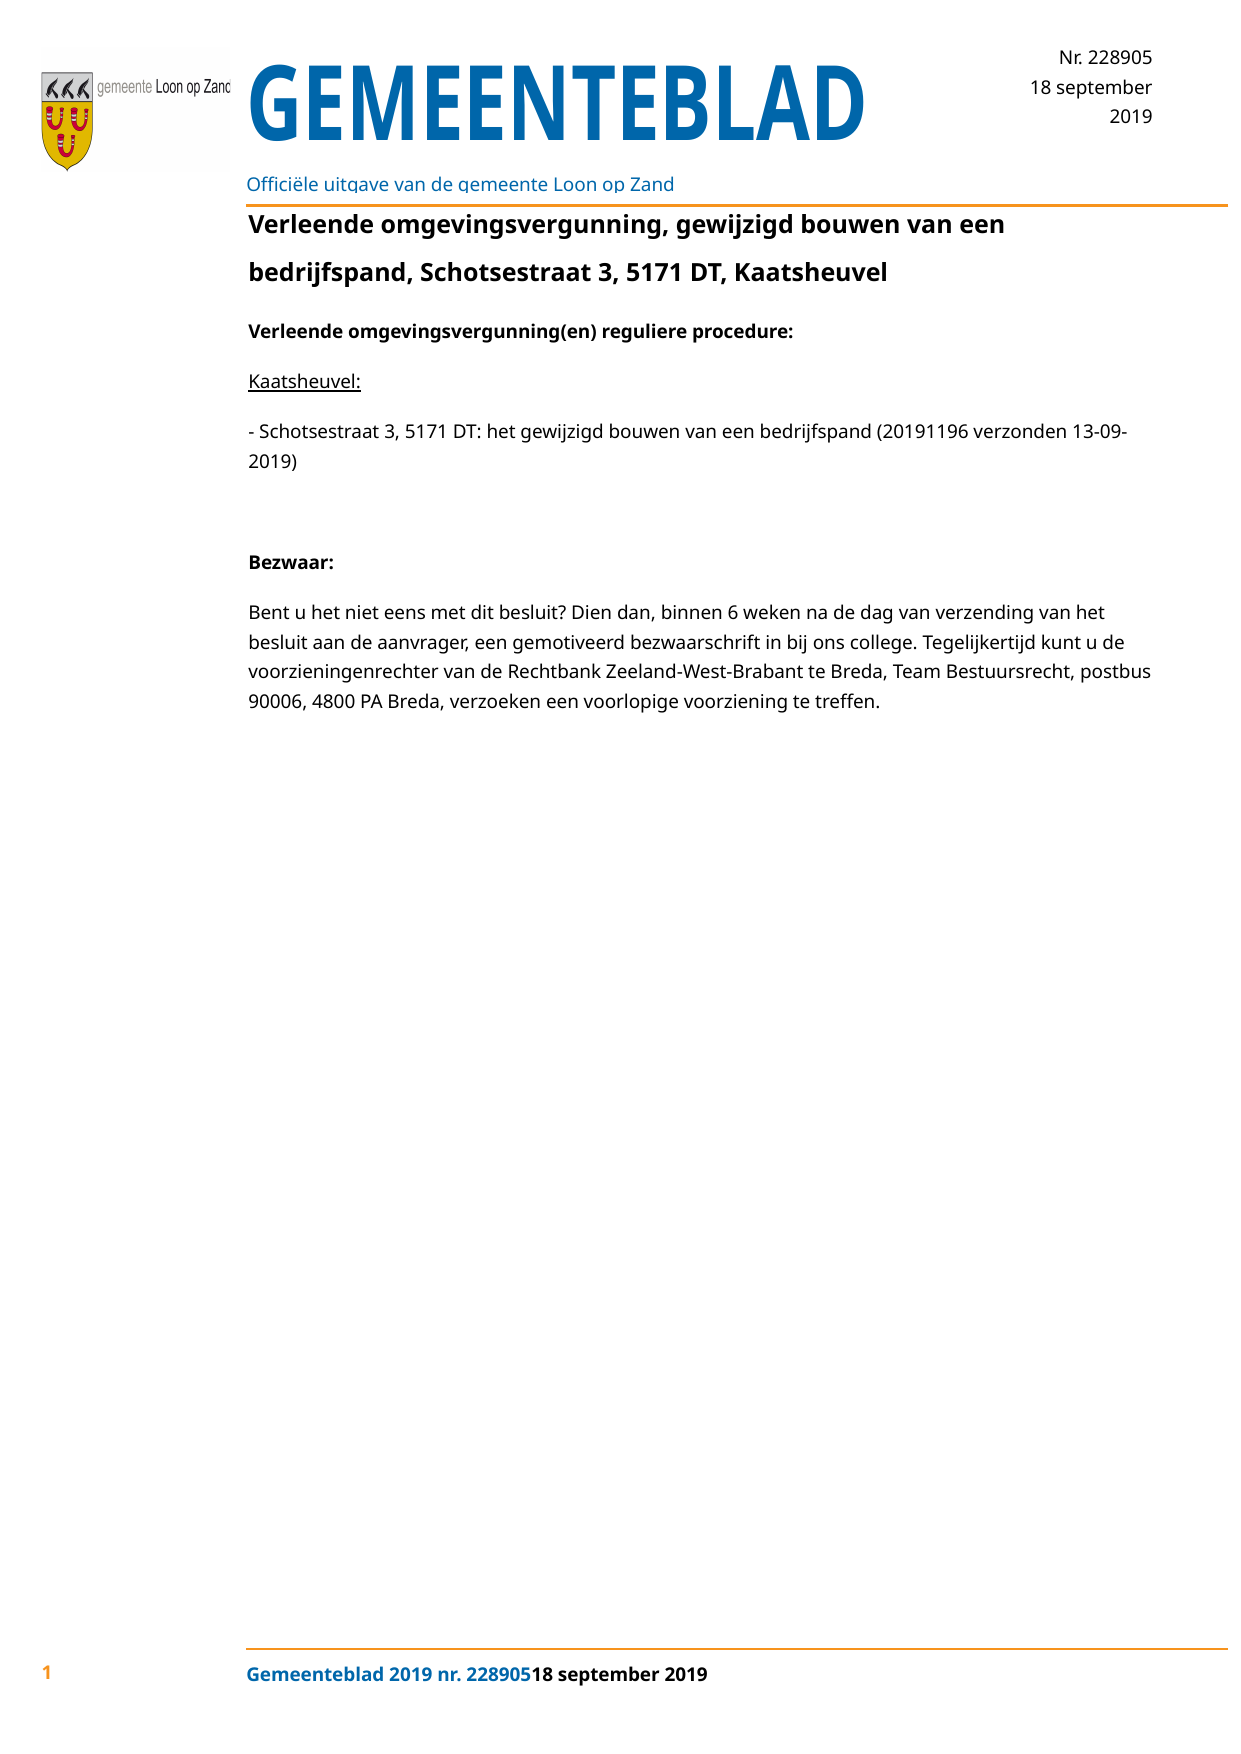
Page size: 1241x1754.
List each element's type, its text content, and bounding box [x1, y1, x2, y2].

text Verleende omgevingsvergunning(en) reguliere procedure: [248, 318, 1152, 344]
picture [41, 47, 231, 172]
text Bent u het niet eens met dit besluit? Dien dan, binnen 6 weken na de dag van verzending van het besluit aan de aanvrager, een gemotiveerd bezwaarschrift in bij ons college. Tegelijkertijd kunt u de voorzieningenrechter van de Rechtbank Zeeland-West-Brabant te Breda, Team Bestuursrecht, postbus 90006, 4800 PA Breda, verzoeken een voorlopige voorziening te treffen. [248, 599, 1152, 714]
text Kaatsheuvel: [248, 368, 1152, 394]
text - Schotsestraat 3, 5171 DT: het gewijzigd bouwen van een bedrijfspand (20191196 verzonden 13-09-2019) [248, 419, 1152, 474]
text Bezwaar: [248, 549, 1152, 575]
text Verleende omgevingsvergunning, gewijzigd bouwen van een bedrijfspand, Schotsestraat 3, 5171 DT, Kaatsheuvel [248, 207, 1152, 288]
